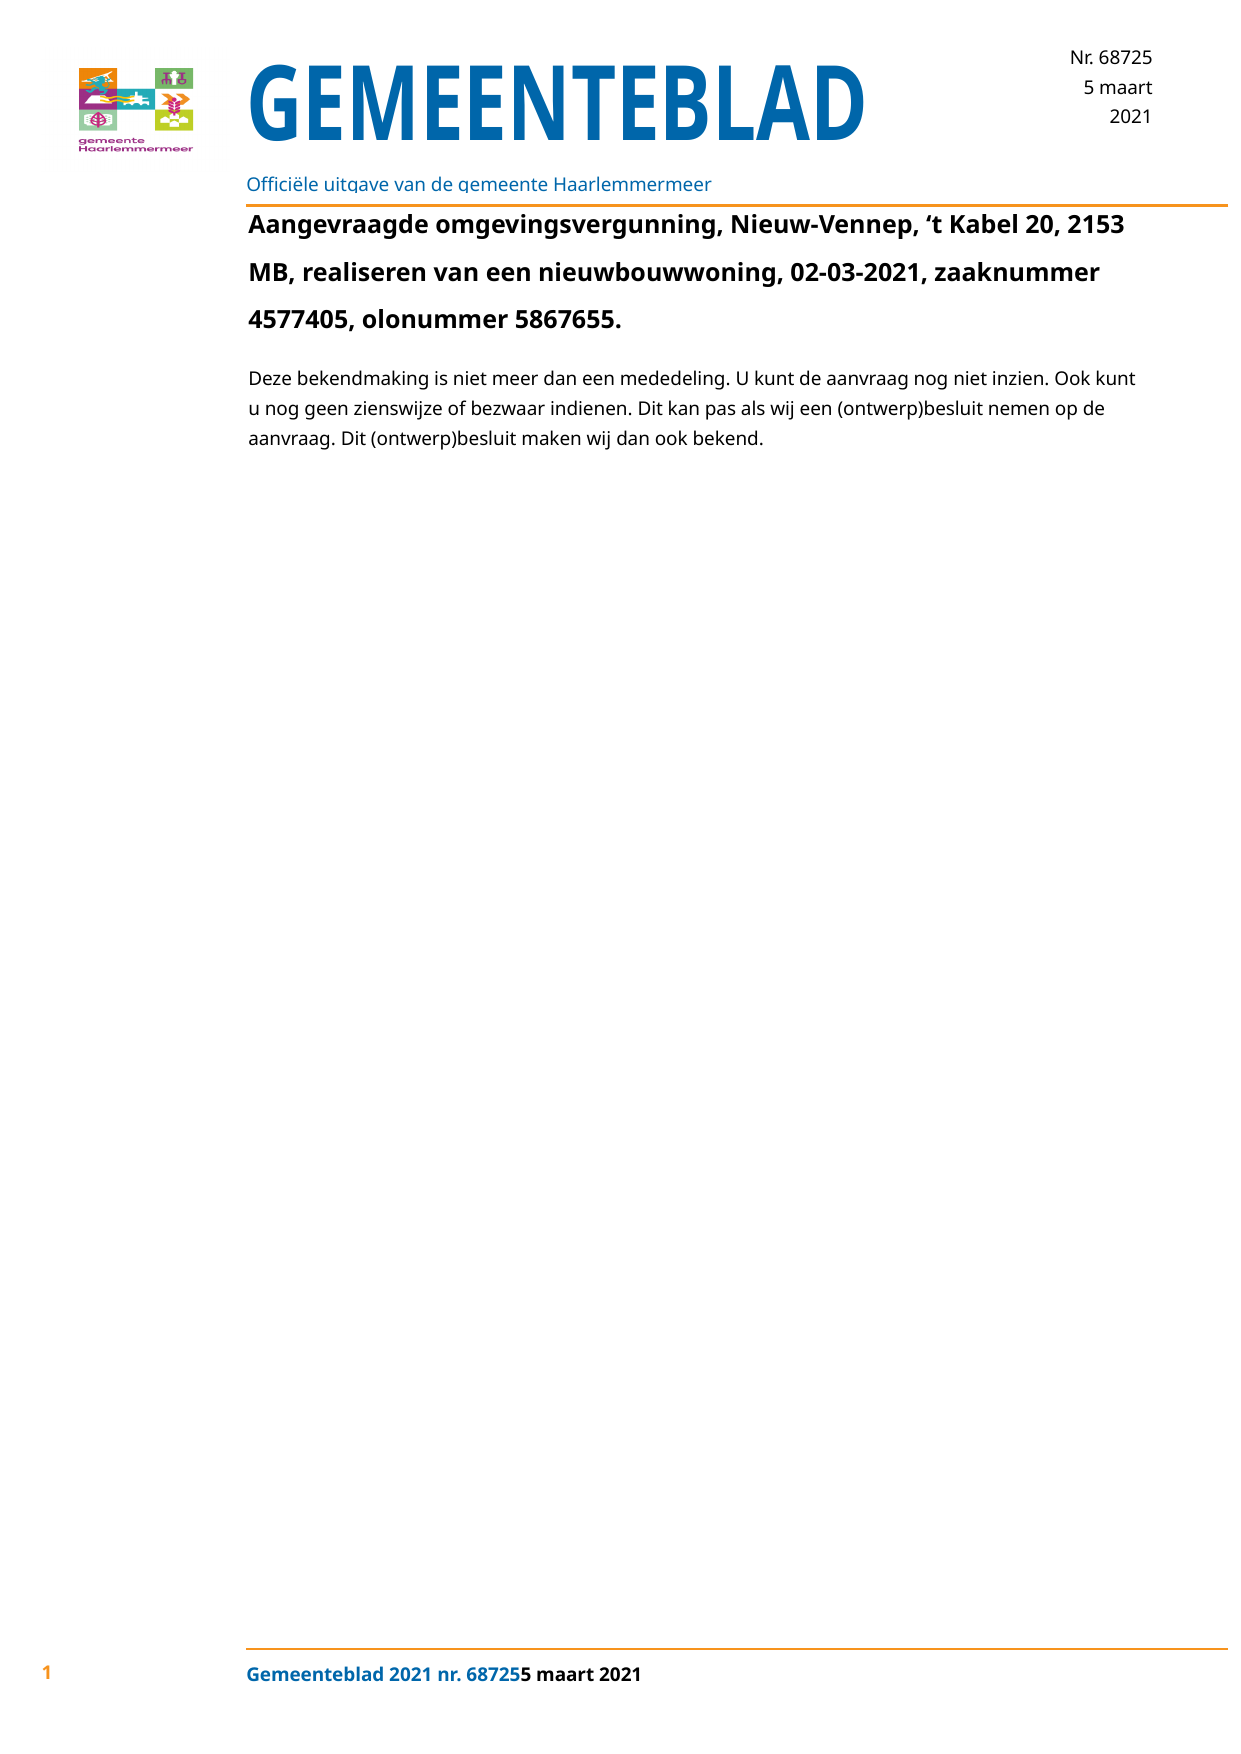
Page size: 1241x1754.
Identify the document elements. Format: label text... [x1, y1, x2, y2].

picture [41, 47, 231, 172]
text Aangevraagde omgevingsvergunning, Nieuw-Vennep, ‘t Kabel 20, 2153 MB, realiseren van een nieuwbouwwoning, 02-03-2021, zaaknummer 4577405, olonummer 5867655. [248, 207, 1152, 336]
text Deze bekendmaking is niet meer dan een mededeling. U kunt de aanvraag nog niet inzien. Ook kunt u nog geen zienswijze of bezwaar indienen. Dit kan pas als wij een (ontwerp)besluit nemen op de aanvraag. Dit (ontwerp)besluit maken wij dan ook bekend. [248, 366, 1152, 450]
